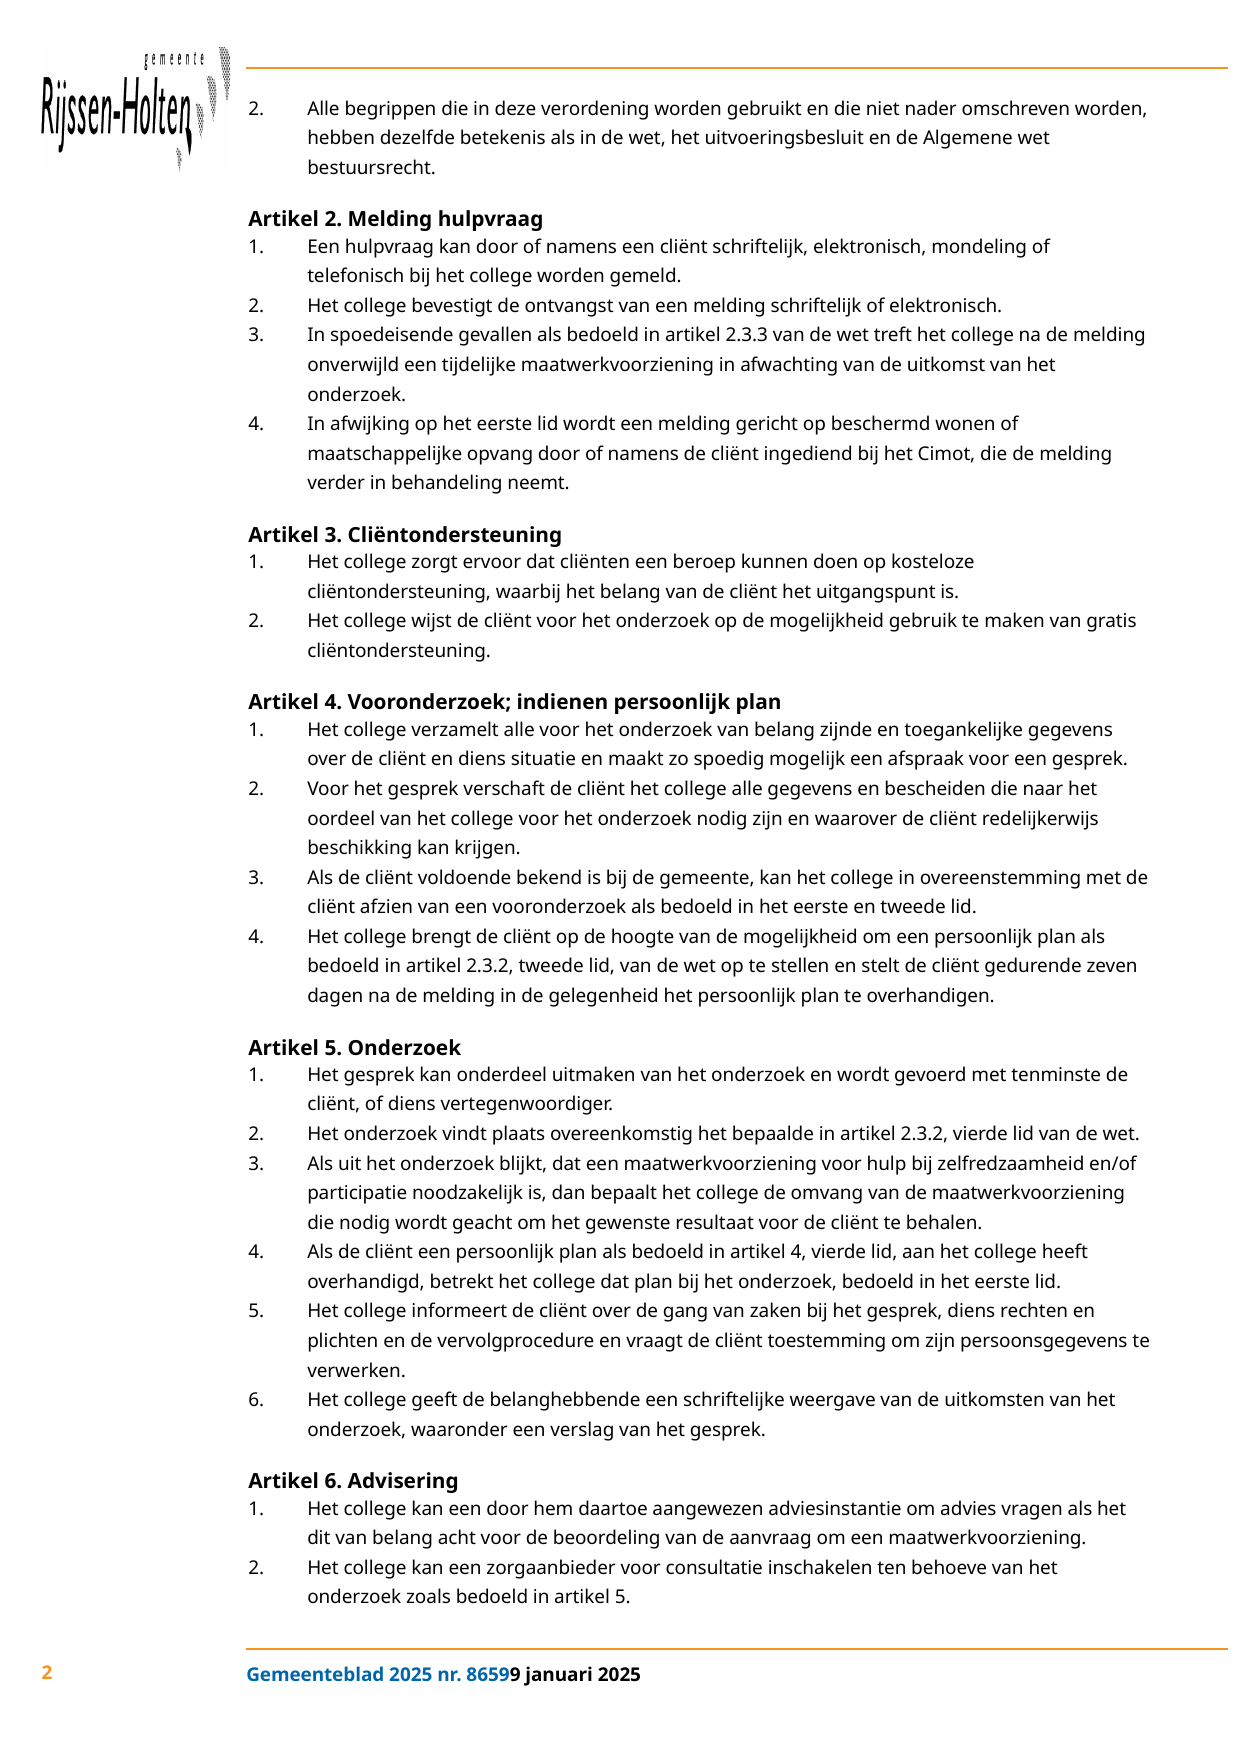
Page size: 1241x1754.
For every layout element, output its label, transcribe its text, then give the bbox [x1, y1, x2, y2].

text Artikel 2. Melding hulpvraag [248, 204, 1152, 233]
list Als de cliënt een persoonlijk plan als bedoeld in artikel 4, vierde lid, aan het college heeft overhandigd, betrekt het college dat plan bij het onderzoek, bedoeld in het eerste lid. [248, 1238, 1152, 1294]
text Artikel 4. Vooronderzoek; indienen persoonlijk plan [248, 687, 1152, 716]
list Het college brengt de cliënt op de hoogte van de mogelijkheid om een persoonlijk plan als bedoeld in artikel 2.3.2, tweede lid, van de wet op te stellen en stelt de cliënt gedurende zeven dagen na de melding in de gelegenheid het persoonlijk plan te overhandigen. [248, 923, 1152, 1008]
list Alle begrippen die in deze verordening worden gebruikt en die niet nader omschreven worden, hebben dezelfde betekenis als in de wet, het uitvoeringsbesluit en de Algemene wet bestuursrecht. [248, 95, 1152, 180]
list Als uit het onderzoek blijkt, dat een maatwerkvoorziening voor hulp bij zelfredzaamheid en/of participatie noodzakelijk is, dan bepaalt het college de omvang van de maatwerkvoorziening die nodig wordt geacht om het gewenste resultaat voor de cliënt te behalen. [248, 1150, 1152, 1235]
text Artikel 5. Onderzoek [248, 1033, 1152, 1061]
text Artikel 3. Cliëntondersteuning [248, 520, 1152, 548]
list Het college geeft de belanghebbende een schriftelijke weergave van de uitkomsten van het onderzoek, waaronder een verslag van het gesprek. [248, 1386, 1152, 1442]
picture [41, 47, 231, 172]
list Voor het gesprek verschaft de cliënt het college alle gegevens en bescheiden die naar het oordeel van het college voor het onderzoek nodig zijn en waarover de cliënt redelijkerwijs beschikking kan krijgen. [248, 775, 1152, 860]
list Het college wijst de cliënt voor het onderzoek op de mogelijkheid gebruik te maken van gratis cliëntondersteuning. [248, 607, 1152, 663]
list In afwijking op het eerste lid wordt een melding gericht op beschermd wonen of maatschappelijke opvang door of namens de cliënt ingediend bij het Cimot, die de melding verder in behandeling neemt. [248, 410, 1152, 495]
list Het college kan een door hem daartoe aangewezen adviesinstantie om advies vragen als het dit van belang acht voor de beoordeling van de aanvraag om een maatwerkvoorziening. [248, 1495, 1152, 1550]
list Het college zorgt ervoor dat cliënten een beroep kunnen doen op kosteloze cliëntondersteuning, waarbij het belang van de cliënt het uitgangspunt is. [248, 548, 1152, 604]
list Het gesprek kan onderdeel uitmaken van het onderzoek en wordt gevoerd met tenminste de cliënt, of diens vertegenwoordiger. [248, 1061, 1152, 1116]
text Artikel 6. Advisering [248, 1466, 1152, 1495]
list Het college informeert de cliënt over de gang van zaken bij het gesprek, diens rechten en plichten en de vervolgprocedure en vraagt de cliënt toestemming om zijn persoonsgegevens te verwerken. [248, 1298, 1152, 1383]
list Als de cliënt voldoende bekend is bij de gemeente, kan het college in overeenstemming met de cliënt afzien van een vooronderzoek als bedoeld in het eerste en tweede lid. [248, 864, 1152, 919]
list Het college bevestigt de ontvangst van een melding schriftelijk of elektronisch. [248, 292, 1152, 318]
list In spoedeisende gevallen als bedoeld in artikel 2.3.3 van de wet treft het college na de melding onverwijld een tijdelijke maatwerkvoorziening in afwachting van de uitkomst van het onderzoek. [248, 322, 1152, 406]
list Het college kan een zorgaanbieder voor consultatie inschakelen ten behoeve van het onderzoek zoals bedoeld in artikel 5. [248, 1554, 1152, 1609]
list Het college verzamelt alle voor het onderzoek van belang zijnde en toegankelijke gegevens over de cliënt en diens situatie en maakt zo spoedig mogelijk een afspraak voor een gesprek. [248, 716, 1152, 771]
list Het onderzoek vindt plaats overeenkomstig het bepaalde in artikel 2.3.2, vierde lid van de wet. [248, 1120, 1152, 1146]
list Een hulpvraag kan door of namens een cliënt schriftelijk, elektronisch, mondeling of telefonisch bij het college worden gemeld. [248, 233, 1152, 288]
